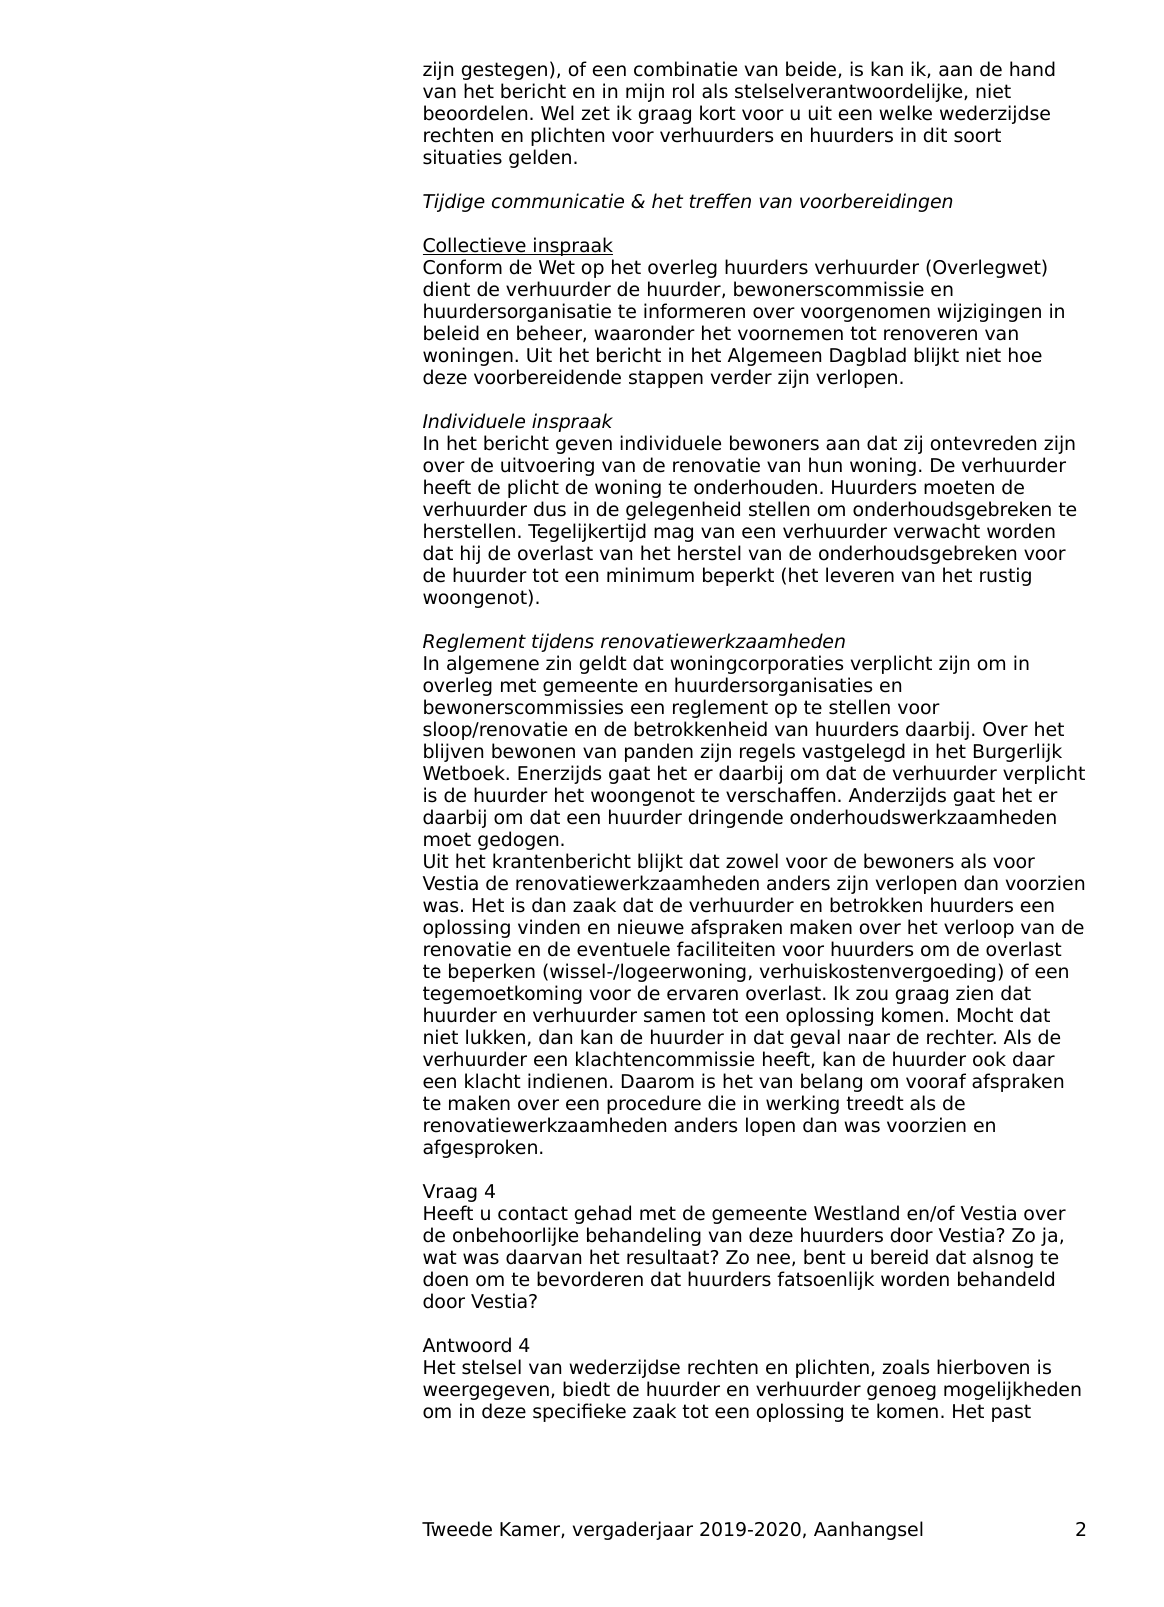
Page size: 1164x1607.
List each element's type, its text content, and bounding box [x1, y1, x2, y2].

text Antwoord 4 [422, 1335, 1087, 1357]
text Heeft u contact gehad met de gemeente Westland en/of Vestia over de onbehoorlijke behandeling van deze huurders door Vestia? Zo ja, wat was daarvan het resultaat? Zo nee, bent u bereid dat alsnog te doen om te bevorderen dat huurders fatsoenlijk worden behandeld door Vestia? [422, 1203, 1087, 1313]
text Collectieve inspraak [422, 235, 1087, 257]
text Tijdige communicatie & het treffen van voorbereidingen [422, 191, 1087, 213]
text Vraag 4 [422, 1181, 1087, 1203]
text Uit het krantenbericht blijkt dat zowel voor de bewoners als voor Vestia de renovatiewerkzaamheden anders zijn verlopen dan voorzien was. Het is dan zaak dat de verhuurder en betrokken huurders een oplossing vinden en nieuwe afspraken maken over het verloop van de renovatie en de eventuele faciliteiten voor huurders om de overlast te beperken (wissel-/logeerwoning, verhuiskostenvergoeding) of een tegemoetkoming voor de ervaren overlast. Ik zou graag zien dat huurder en verhuurder samen tot een oplossing komen. Mocht dat niet lukken, dan kan de huurder in dat geval naar de rechter. Als de verhuurder een klachtencommissie heeft, kan de huurder ook daar een klacht indienen. Daarom is het van belang om vooraf afspraken te maken over een procedure die in werking treedt als de renovatiewerkzaamheden anders lopen dan was voorzien en afgesproken. [422, 851, 1087, 1159]
text zijn gestegen), of een combinatie van beide, is kan ik, aan de hand van het bericht en in mijn rol als stelselverantwoordelijke, niet beoordelen. Wel zet ik graag kort voor u uit een welke wederzijdse rechten en plichten voor verhuurders en huurders in dit soort situaties gelden. [422, 59, 1087, 169]
text Het stelsel van wederzijdse rechten en plichten, zoals hierboven is weergegeven, biedt de huurder en verhuurder genoeg mogelijkheden om in deze specifieke zaak tot een oplossing te komen. Het past [422, 1357, 1087, 1423]
text Conform de Wet op het overleg huurders verhuurder (Overlegwet) dient de verhuurder de huurder, bewonerscommissie en huurdersorganisatie te informeren over voorgenomen wijzigingen in beleid en beheer, waaronder het voornemen tot renoveren van woningen. Uit het bericht in het Algemeen Dagblad blijkt niet hoe deze voorbereidende stappen verder zijn verlopen. [422, 257, 1087, 389]
text In algemene zin geldt dat woningcorporaties verplicht zijn om in overleg met gemeente en huurdersorganisaties en bewonerscommissies een reglement op te stellen voor sloop/renovatie en de betrokkenheid van huurders daarbij. Over het blijven bewonen van panden zijn regels vastgelegd in het Burgerlijk Wetboek. Enerzijds gaat het er daarbij om dat de verhuurder verplicht is de huurder het woongenot te verschaffen. Anderzijds gaat het er daarbij om dat een huurder dringende onderhoudswerkzaamheden moet gedogen. [422, 653, 1087, 851]
text Individuele inspraak [422, 411, 1087, 433]
text Reglement tijdens renovatiewerkzaamheden [422, 631, 1087, 653]
text In het bericht geven individuele bewoners aan dat zij ontevreden zijn over de uitvoering van de renovatie van hun woning. De verhuurder heeft de plicht de woning te onderhouden. Huurders moeten de verhuurder dus in de gelegenheid stellen om onderhoudsgebreken te herstellen. Tegelijkertijd mag van een verhuurder verwacht worden dat hij de overlast van het herstel van de onderhoudsgebreken voor de huurder tot een minimum beperkt (het leveren van het rustig woongenot). [422, 433, 1087, 609]
